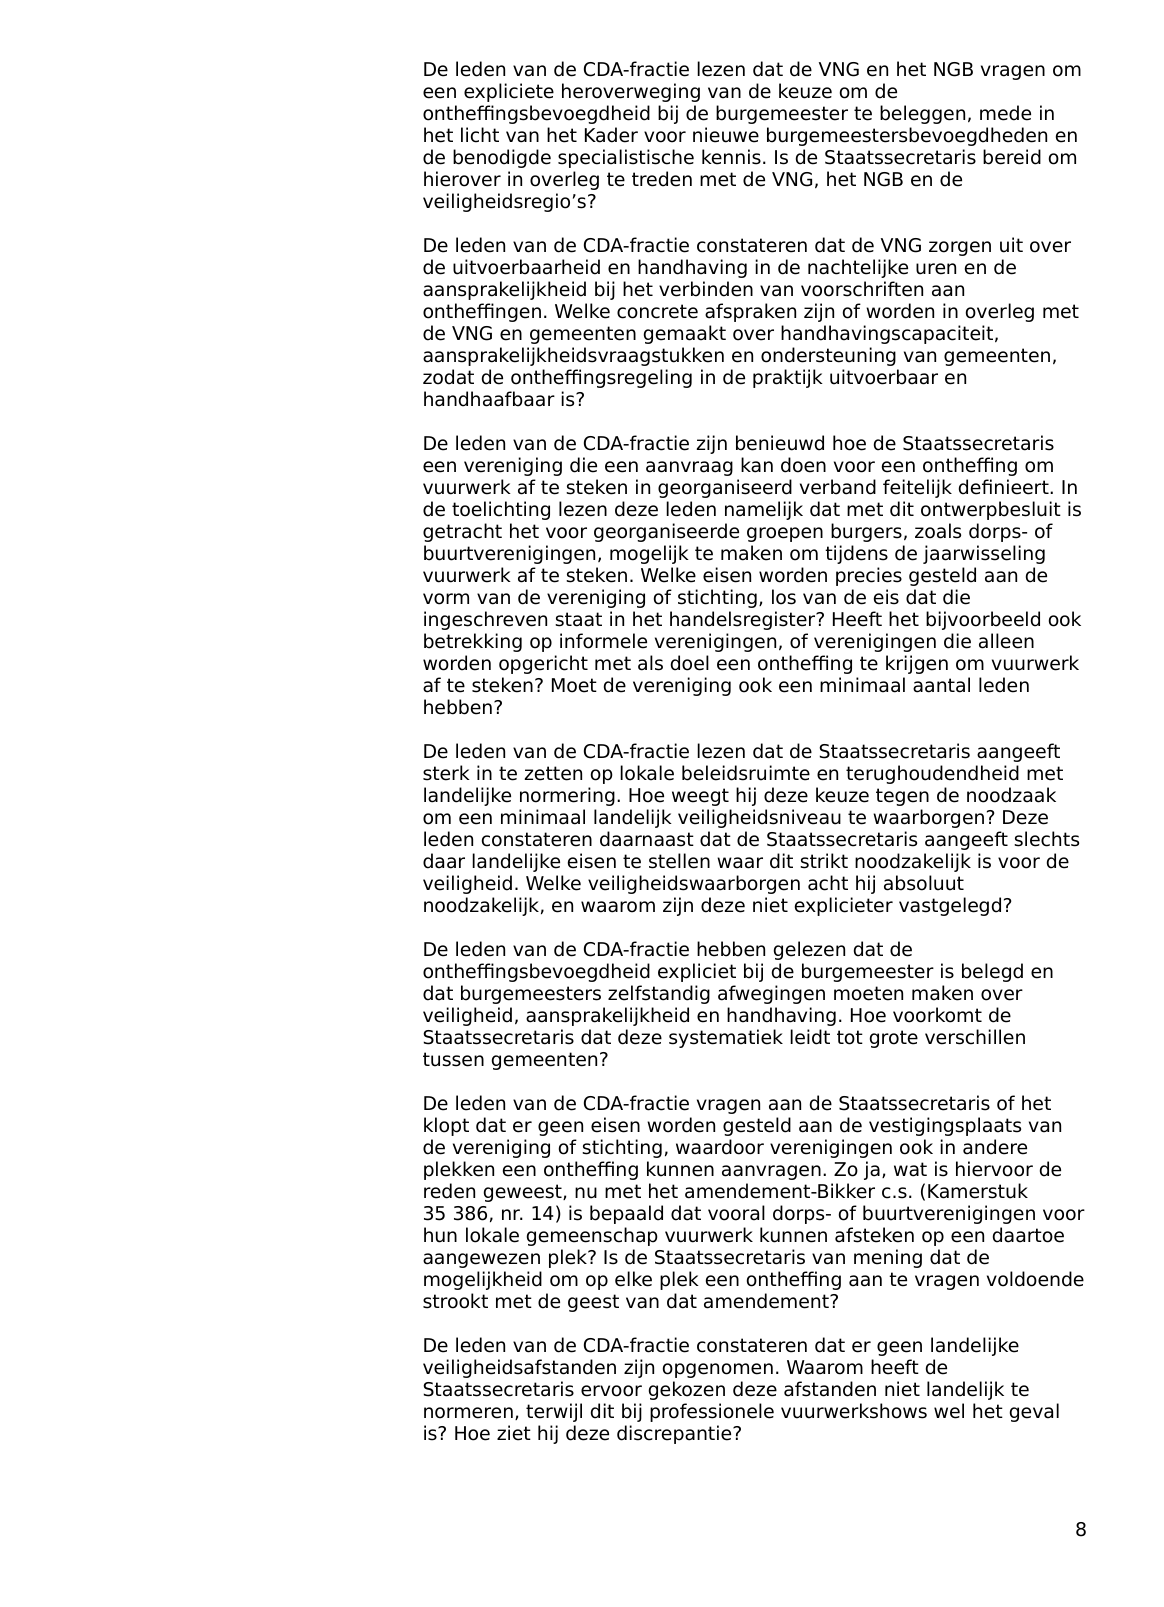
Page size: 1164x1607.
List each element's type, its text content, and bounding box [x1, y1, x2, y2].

text De leden van de CDA-fractie vragen aan de Staatssecretaris of het klopt dat er geen eisen worden gesteld aan de vestigingsplaats van de vereniging of stichting, waardoor verenigingen ook in andere plekken een ontheffing kunnen aanvragen. Zo ja, wat is hiervoor de reden geweest, nu met het amendement-Bikker c.s. (Kamerstuk 35 386, nr. 14) is bepaald dat vooral dorps- of buurtverenigingen voor hun lokale gemeenschap vuurwerk kunnen afsteken op een daartoe aangewezen plek? Is de Staatssecretaris van mening dat de mogelijkheid om op elke plek een ontheffing aan te vragen voldoende strookt met de geest van dat amendement? [422, 1093, 1087, 1313]
text De leden van de CDA-fractie lezen dat de Staatssecretaris aangeeft sterk in te zetten op lokale beleidsruimte en terughoudendheid met landelijke normering. Hoe weegt hij deze keuze tegen de noodzaak om een minimaal landelijk veiligheidsniveau te waarborgen? Deze leden constateren daarnaast dat de Staatssecretaris aangeeft slechts daar landelijke eisen te stellen waar dit strikt noodzakelijk is voor de veiligheid. Welke veiligheidswaarborgen acht hij absoluut noodzakelijk, en waarom zijn deze niet explicieter vastgelegd? [422, 741, 1087, 917]
text De leden van de CDA-fractie constateren dat er geen landelijke veiligheidsafstanden zijn opgenomen. Waarom heeft de Staatssecretaris ervoor gekozen deze afstanden niet landelijk te normeren, terwijl dit bij professionele vuurwerkshows wel het geval is? Hoe ziet hij deze discrepantie? [422, 1335, 1087, 1445]
text De leden van de CDA-fractie lezen dat de VNG en het NGB vragen om een expliciete heroverweging van de keuze om de ontheffingsbevoegdheid bij de burgemeester te beleggen, mede in het licht van het Kader voor nieuwe burgemeestersbevoegdheden en de benodigde specialistische kennis. Is de Staatssecretaris bereid om hierover in overleg te treden met de VNG, het NGB en de veiligheidsregio’s? [422, 59, 1087, 213]
text De leden van de CDA-fractie constateren dat de VNG zorgen uit over de uitvoerbaarheid en handhaving in de nachtelijke uren en de aansprakelijkheid bij het verbinden van voorschriften aan ontheffingen. Welke concrete afspraken zijn of worden in overleg met de VNG en gemeenten gemaakt over handhavingscapaciteit, aansprakelijkheidsvraagstukken en ondersteuning van gemeenten, zodat de ontheffingsregeling in de praktijk uitvoerbaar en handhaafbaar is? [422, 235, 1087, 411]
text De leden van de CDA-fractie hebben gelezen dat de ontheffingsbevoegdheid expliciet bij de burgemeester is belegd en dat burgemeesters zelfstandig afwegingen moeten maken over veiligheid, aansprakelijkheid en handhaving. Hoe voorkomt de Staatssecretaris dat deze systematiek leidt tot grote verschillen tussen gemeenten? [422, 939, 1087, 1071]
text De leden van de CDA-fractie zijn benieuwd hoe de Staatssecretaris een vereniging die een aanvraag kan doen voor een ontheffing om vuurwerk af te steken in georganiseerd verband feitelijk definieert. In de toelichting lezen deze leden namelijk dat met dit ontwerpbesluit is getracht het voor georganiseerde groepen burgers, zoals dorps- of buurtverenigingen, mogelijk te maken om tijdens de jaarwisseling vuurwerk af te steken. Welke eisen worden precies gesteld aan de vorm van de vereniging of stichting, los van de eis dat die ingeschreven staat in het handelsregister? Heeft het bijvoorbeeld ook betrekking op informele verenigingen, of verenigingen die alleen worden opgericht met als doel een ontheffing te krijgen om vuurwerk af te steken? Moet de vereniging ook een minimaal aantal leden hebben? [422, 433, 1087, 719]
